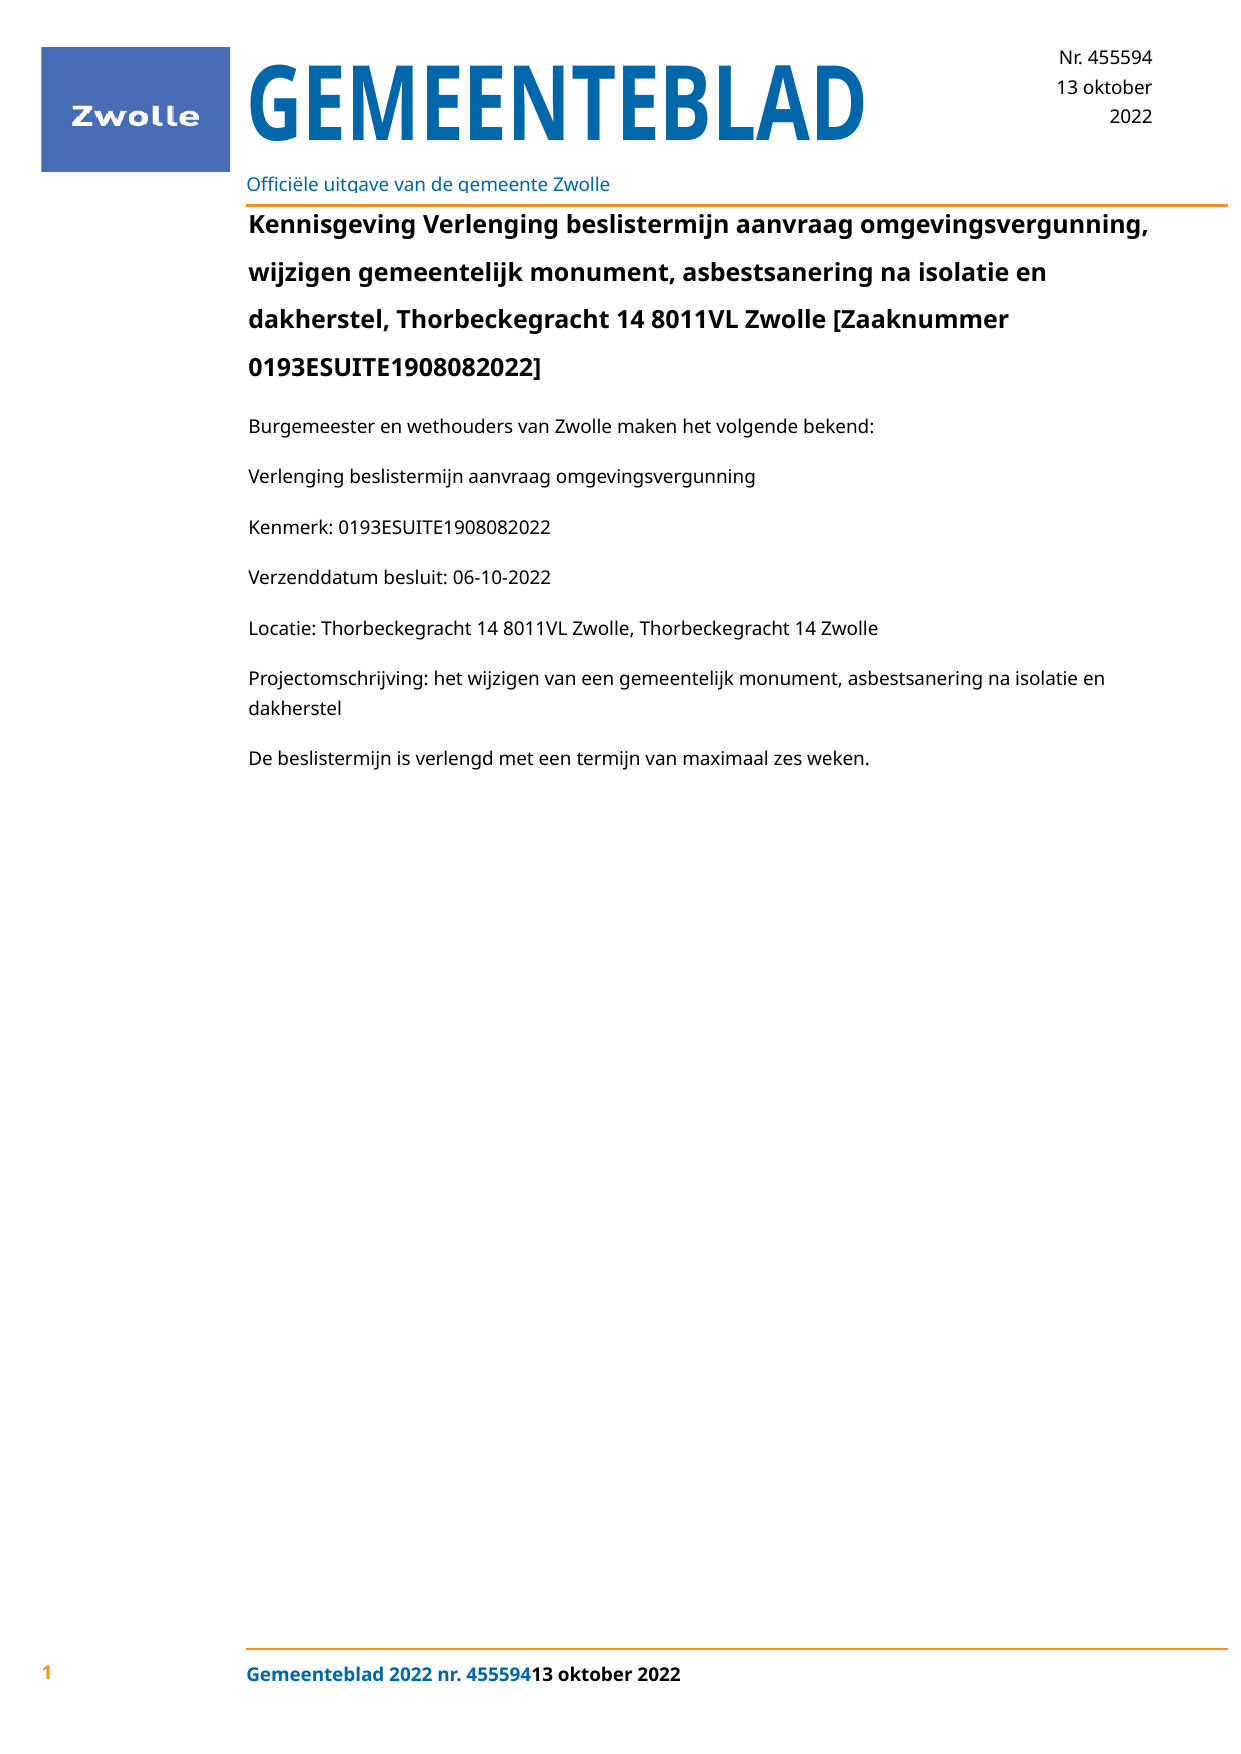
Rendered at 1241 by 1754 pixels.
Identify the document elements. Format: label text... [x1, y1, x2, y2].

text Kenmerk: 0193ESUITE1908082022 [248, 514, 1152, 540]
text De beslistermijn is verlengd met een termijn van maximaal zes weken. [248, 745, 1152, 771]
text Burgemeester en wethouders van Zwolle maken het volgende bekend: [248, 413, 1152, 439]
text Locatie: Thorbeckegracht 14 8011VL Zwolle, Thorbeckegracht 14 Zwolle [248, 615, 1152, 641]
text Projectomschrijving: het wijzigen van een gemeentelijk monument, asbestsanering na isolatie en dakherstel [248, 665, 1152, 721]
text Kennisgeving Verlenging beslistermijn aanvraag omgevingsvergunning, wijzigen gemeentelijk monument, asbestsanering na isolatie en dakherstel, Thorbeckegracht 14 8011VL Zwolle [Zaaknummer 0193ESUITE1908082022] [248, 207, 1152, 384]
text Verlenging beslistermijn aanvraag omgevingsvergunning [248, 463, 1152, 489]
text Verzenddatum besluit: 06-10-2022 [248, 564, 1152, 590]
picture [41, 47, 231, 172]
